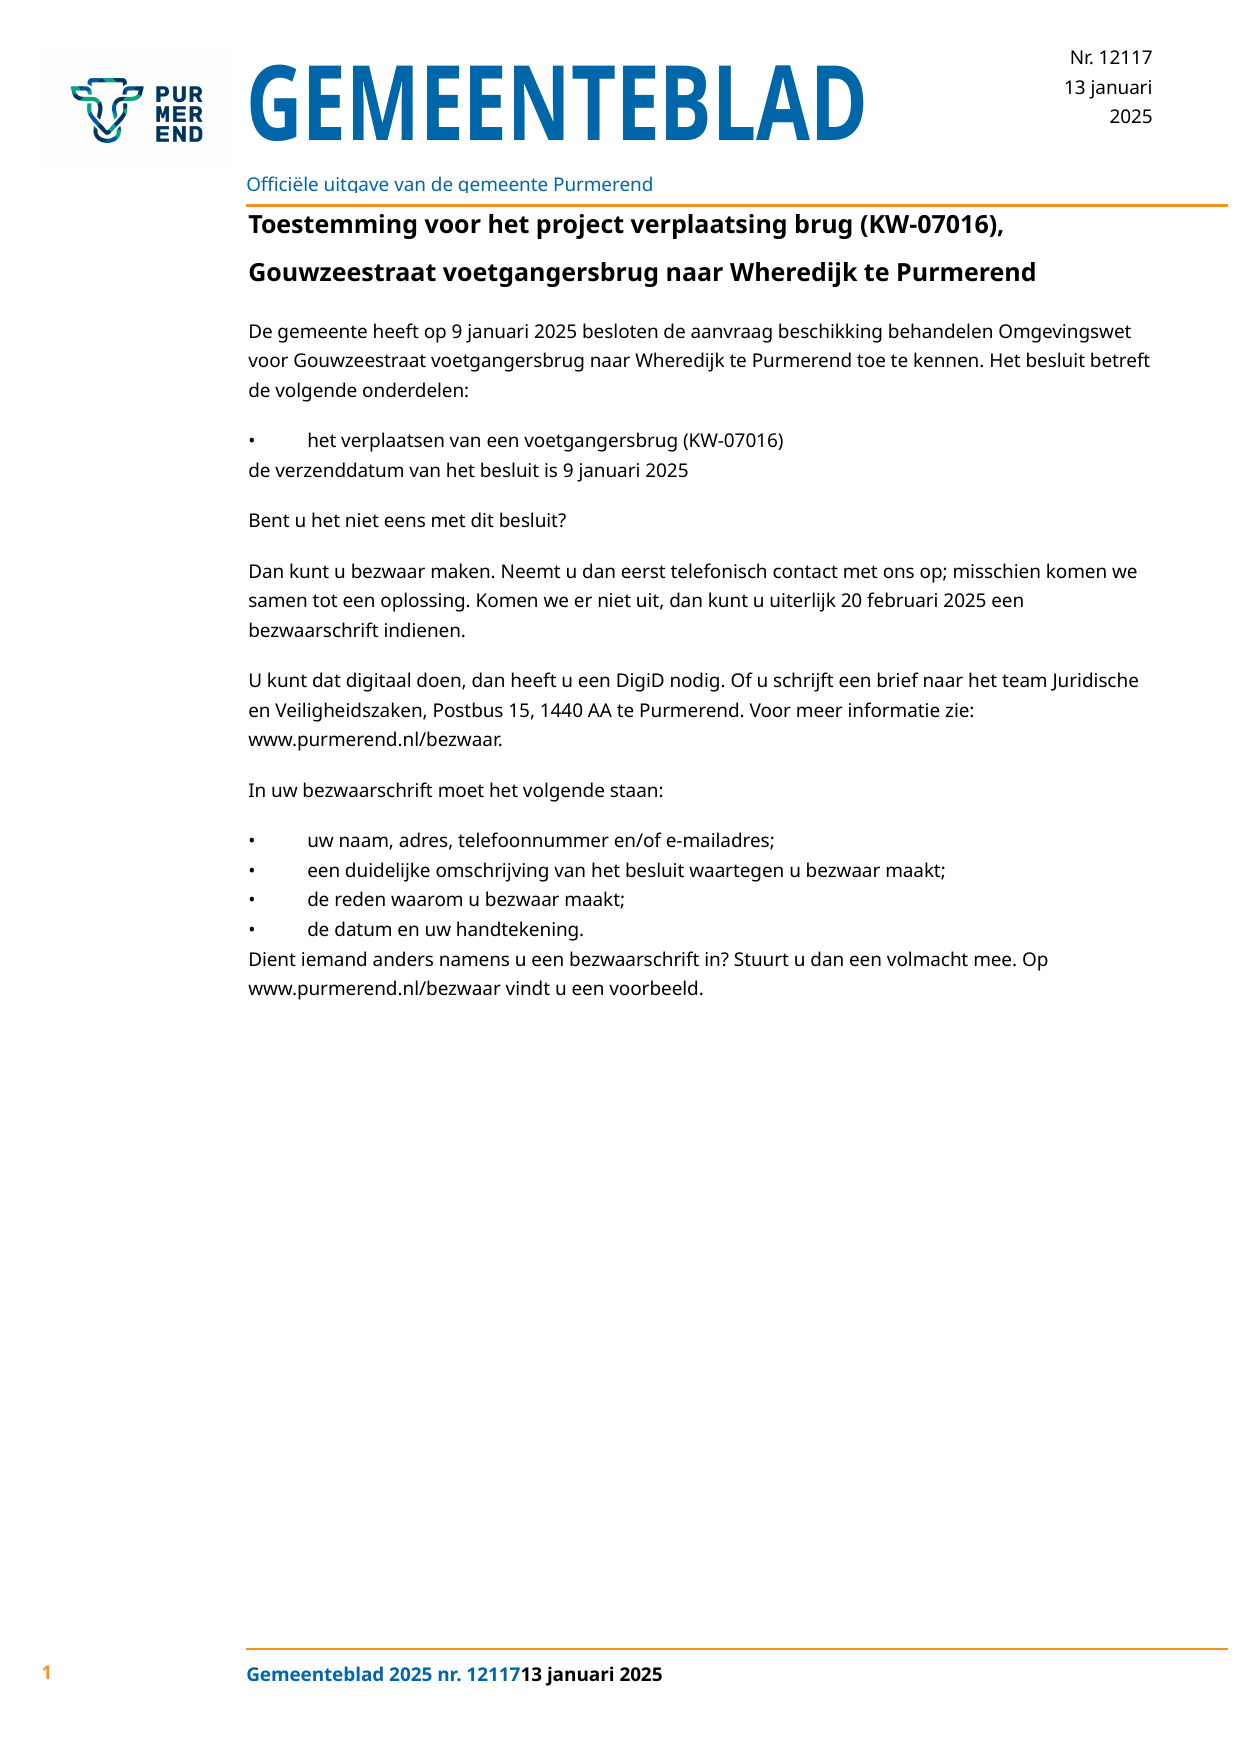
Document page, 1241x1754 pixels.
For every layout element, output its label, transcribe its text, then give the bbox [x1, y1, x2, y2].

text Dient iemand anders namens u een bezwaarschrift in? Stuurt u dan een volmacht mee. Op www.purmerend.nl/bezwaar vindt u een voorbeeld. [248, 946, 1152, 1001]
list uw naam, adres, telefoonnummer en/of e-mailadres; [248, 827, 1152, 853]
picture [41, 47, 231, 172]
text De gemeente heeft op 9 januari 2025 besloten de aanvraag beschikking behandelen Omgevingswet voor Gouwzeestraat voetgangersbrug naar Wheredijk te Purmerend toe te kennen. Het besluit betreft de volgende onderdelen: [248, 318, 1152, 403]
text In uw bezwaarschrift moet het volgende staan: [248, 777, 1152, 803]
list de datum en uw handtekening. [248, 916, 1152, 942]
text Toestemming voor het project verplaatsing brug (KW-07016), Gouwzeestraat voetgangersbrug naar Wheredijk te Purmerend [248, 207, 1152, 288]
list een duidelijke omschrijving van het besluit waartegen u bezwaar maakt; [248, 857, 1152, 883]
text Bent u het niet eens met dit besluit? [248, 507, 1152, 533]
text de verzenddatum van het besluit is 9 januari 2025 [248, 457, 1152, 483]
list de reden waarom u bezwaar maakt; [248, 887, 1152, 912]
text U kunt dat digitaal doen, dan heeft u een DigiD nodig. Of u schrijft een brief naar het team Juridische en Veiligheidszaken, Postbus 15, 1440 AA te Purmerend. Voor meer informatie zie: www.purmerend.nl/bezwaar. [248, 667, 1152, 752]
list het verplaatsen van een voetgangersbrug (KW-07016) [248, 427, 1152, 453]
text Dan kunt u bezwaar maken. Neemt u dan eerst telefonisch contact met ons op; misschien komen we samen tot een oplossing. Komen we er niet uit, dan kunt u uiterlijk 20 februari 2025 een bezwaarschrift indienen. [248, 558, 1152, 643]
